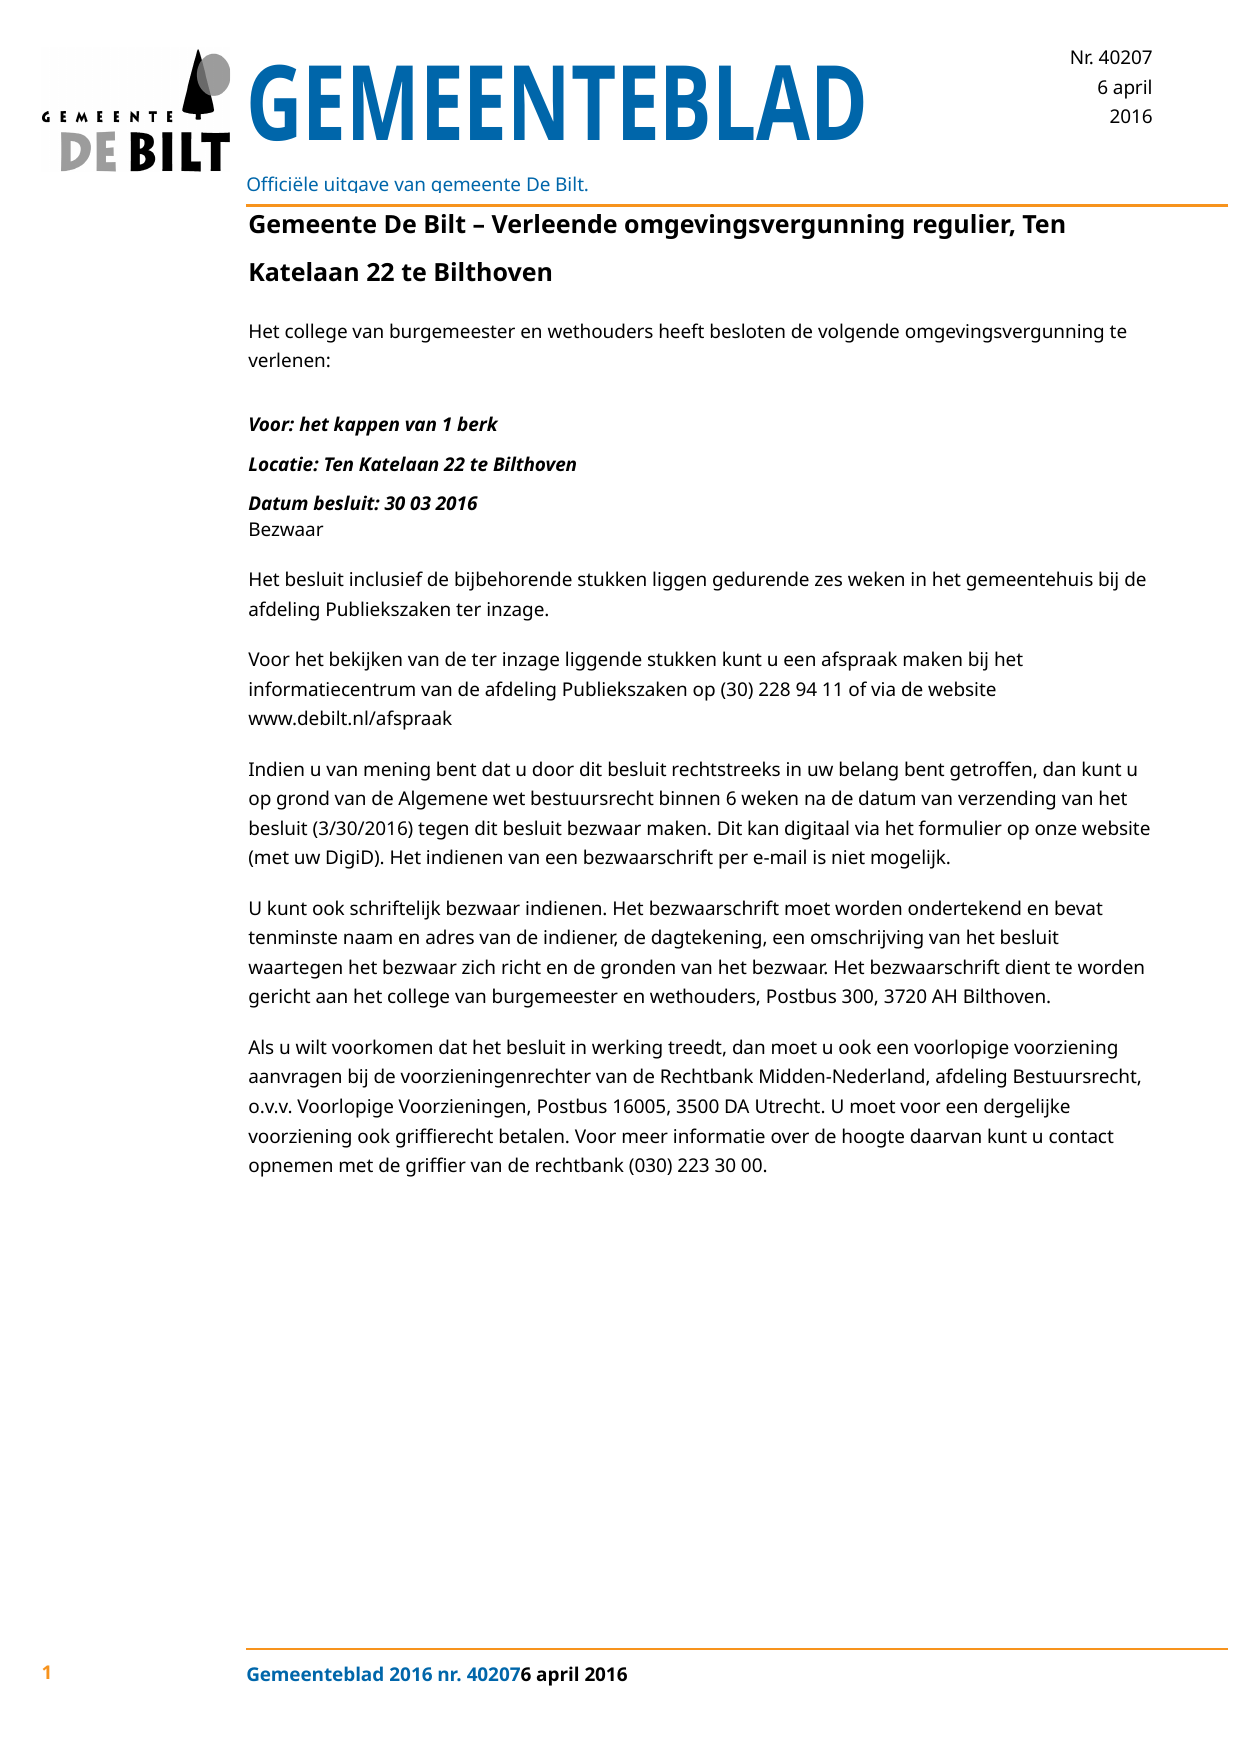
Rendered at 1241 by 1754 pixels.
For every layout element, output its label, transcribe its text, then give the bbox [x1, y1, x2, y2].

text Bezwaar [248, 516, 1152, 541]
text Locatie: Ten Katelaan 22 te Bilthoven [248, 451, 1152, 476]
text Het college van burgemeester en wethouders heeft besloten de volgende omgevingsvergunning te verlenen: [248, 318, 1152, 373]
text Gemeente De Bilt – Verleende omgevingsvergunning regulier, Ten Katelaan 22 te Bilthoven [248, 207, 1152, 288]
text Datum besluit: 30 03 2016 [248, 490, 1152, 516]
text Voor het bekijken van de ter inzage liggende stukken kunt u een afspraak maken bij het informatiecentrum van de afdeling Publiekszaken op (30) 228 94 11 of via de website www.debilt.nl/afspraak [248, 646, 1152, 731]
picture [41, 47, 231, 172]
text Indien u van mening bent dat u door dit besluit rechtstreeks in uw belang bent getroffen, dan kunt u op grond van de Algemene wet bestuursrecht binnen 6 weken na de datum van verzending van het besluit (3/30/2016) tegen dit besluit bezwaar maken. Dit kan digitaal via het formulier op onze website (met uw DigiD). Het indienen van een bezwaarschrift per e-mail is niet mogelijk. [248, 756, 1152, 870]
text Als u wilt voorkomen dat het besluit in werking treedt, dan moet u ook een voorlopige voorziening aanvragen bij de voorzieningenrechter van de Rechtbank Midden-Nederland, afdeling Bestuursrecht, o.v.v. Voorlopige Voorzieningen, Postbus 16005, 3500 DA Utrecht. U moet voor een dergelijke voorziening ook griffierecht betalen. Voor meer informatie over de hoogte daarvan kunt u contact opnemen met de griffier van de rechtbank (030) 223 30 00. [248, 1034, 1152, 1178]
text U kunt ook schriftelijk bezwaar indienen. Het bezwaarschrift moet worden ondertekend en bevat tenminste naam en adres van de indiener, de dagtekening, een omschrijving van het besluit waartegen het bezwaar zich richt en de gronden van het bezwaar. Het bezwaarschrift dient te worden gericht aan het college van burgemeester en wethouders, Postbus 300, 3720 AH Bilthoven. [248, 895, 1152, 1009]
text Het besluit inclusief de bijbehorende stukken liggen gedurende zes weken in het gemeentehuis bij de afdeling Publiekszaken ter inzage. [248, 566, 1152, 621]
text Voor: het kappen van 1 berk [248, 411, 1152, 437]
